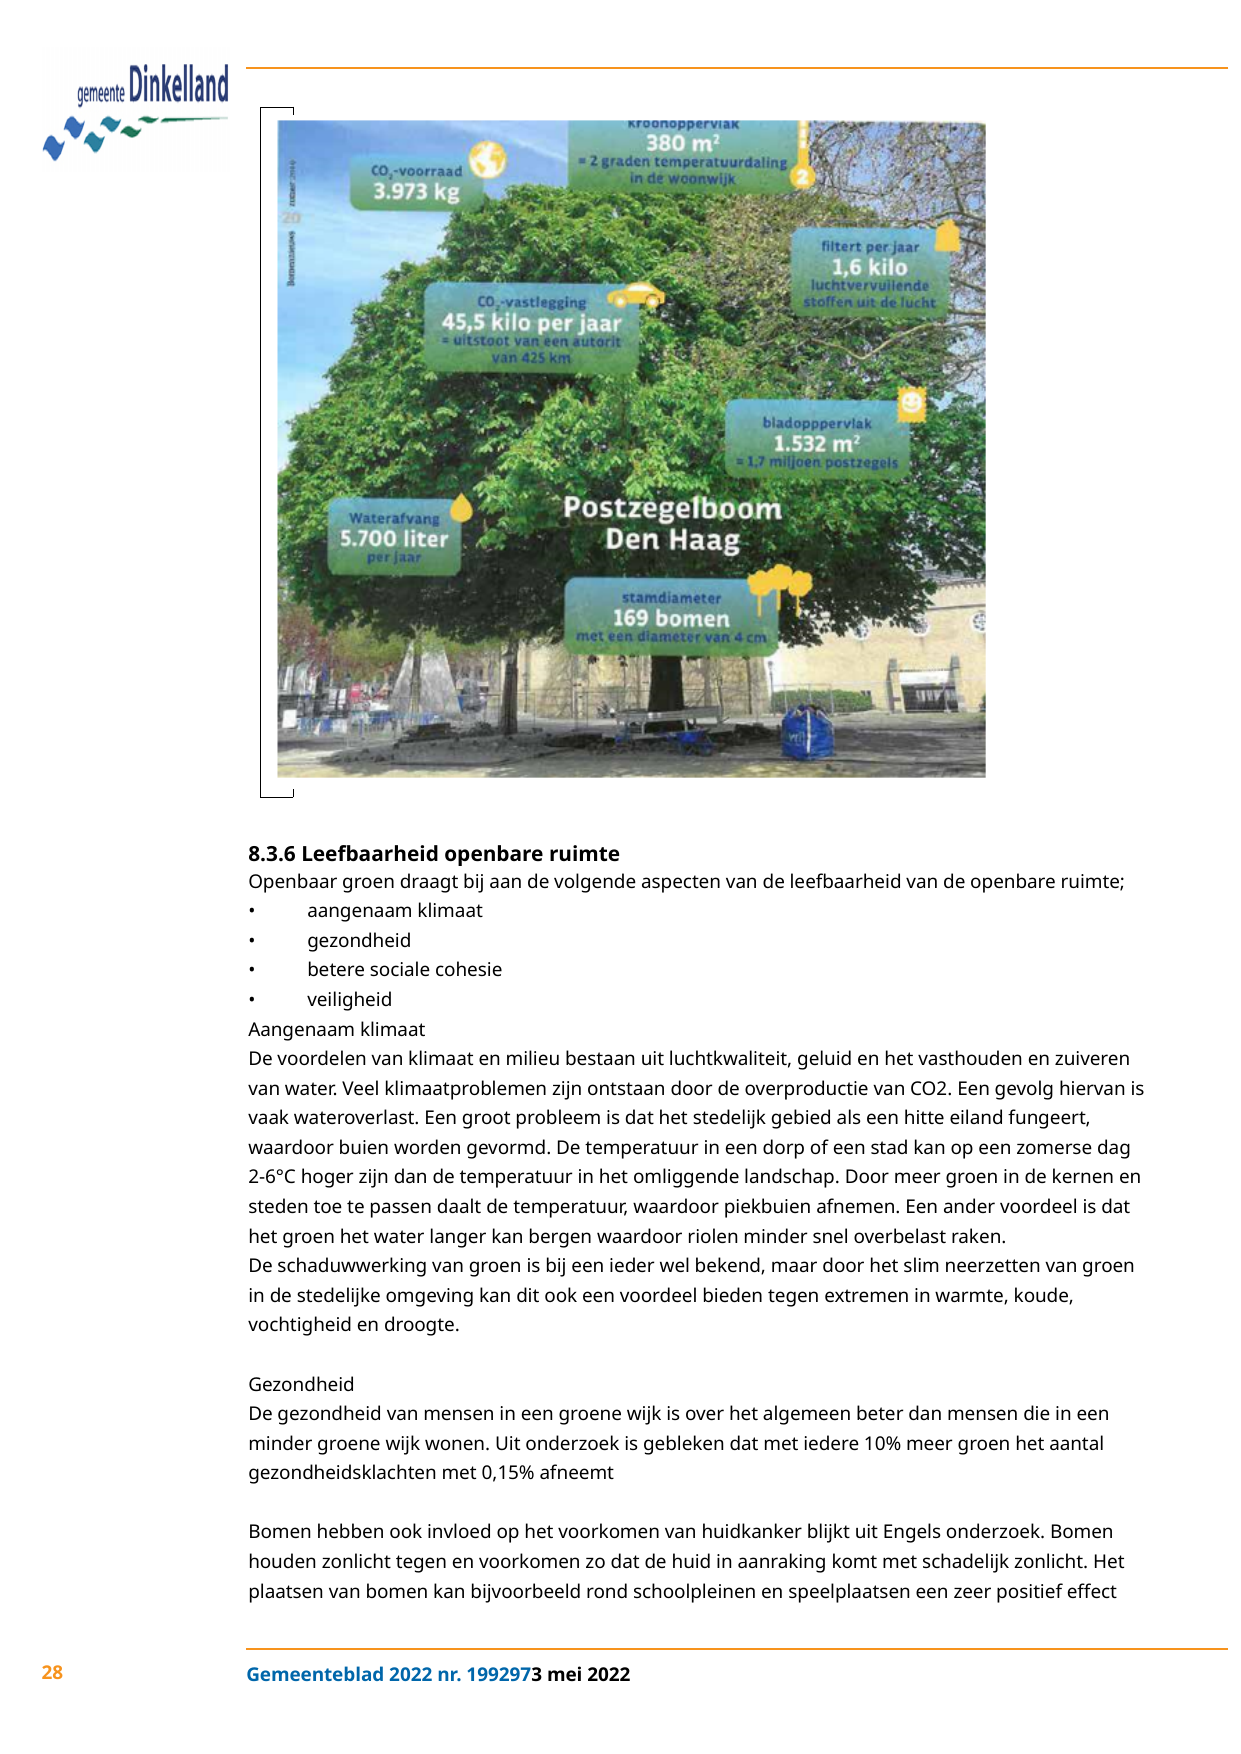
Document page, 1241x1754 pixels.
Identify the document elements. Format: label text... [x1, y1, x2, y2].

picture [268, 115, 1155, 789]
text Aangenaam klimaat [248, 1016, 1152, 1041]
text De gezondheid van mensen in een groene wijk is over het algemeen beter dan mensen die in een minder groene wijk wonen. Uit onderzoek is gebleken dat met iedere 10% meer groen het aantal gezondheidsklachten met 0,15% afneemt [248, 1400, 1152, 1485]
list betere sociale cohesie [248, 957, 1152, 982]
list veiligheid [248, 986, 1152, 1012]
text Bomen hebben ook invloed op het voorkomen van huidkanker blijkt uit Engels onderzoek. Bomen houden zonlicht tegen en voorkomen zo dat de huid in aanraking komt met schadelijk zonlicht. Het plaatsen van bomen kan bijvoorbeeld rond schoolpleinen en speelplaatsen een zeer positief effect [248, 1519, 1152, 1603]
text De voordelen van klimaat en milieu bestaan uit luchtkwaliteit, geluid en het vasthouden en zuiveren van water. Veel klimaatproblemen zijn ontstaan door de overproductie van CO2. Een gevolg hiervan is vaak wateroverlast. Een groot probleem is dat het stedelijk gebied als een hitte eiland fungeert, waardoor buien worden gevormd. De temperatuur in een dorp of een stad kan op een zomerse dag 2-6°C hoger zijn dan de temperatuur in het omliggende landschap. Door meer groen in de kernen en steden toe te passen daalt de temperatuur, waardoor piekbuien afnemen. Een ander voordeel is dat het groen het water langer kan bergen waardoor riolen minder snel overbelast raken. [248, 1045, 1152, 1248]
text Openbaar groen draagt bij aan de volgende aspecten van de leefbaarheid van de openbare ruimte; [248, 868, 1152, 893]
text De schaduwwerking van groen is bij een ieder wel bekend, maar door het slim neerzetten van groen in de stedelijke omgeving kan dit ook een voordeel bieden tegen extremen in warmte, koude, vochtigheid en droogte. [248, 1252, 1152, 1337]
list aangenaam klimaat [248, 897, 1152, 923]
text 8.3.6 Leefbaarheid openbare ruimte [248, 839, 1152, 868]
picture [41, 47, 231, 172]
text Gezondheid [248, 1371, 1152, 1396]
list gezondheid [248, 927, 1152, 953]
